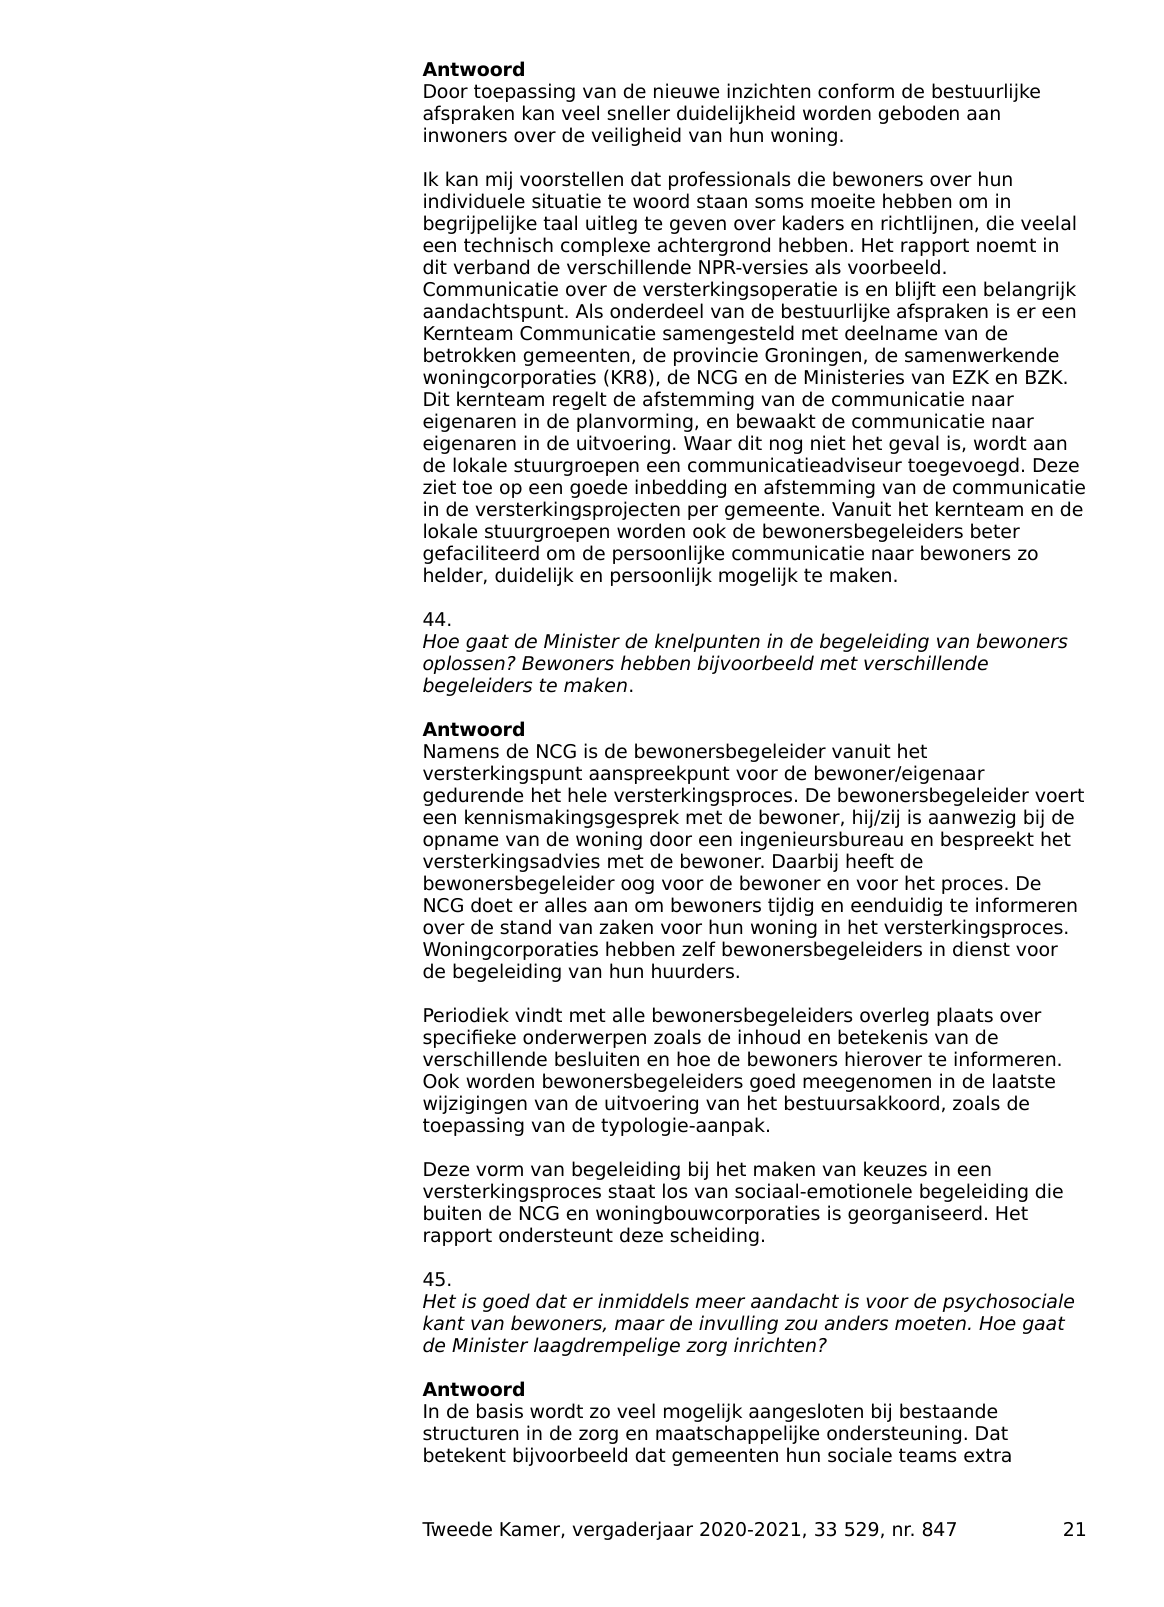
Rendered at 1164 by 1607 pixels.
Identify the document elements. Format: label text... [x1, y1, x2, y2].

text Ik kan mij voorstellen dat professionals die bewoners over hun individuele situatie te woord staan soms moeite hebben om in begrijpelijke taal uitleg te geven over kaders en richtlijnen, die veelal een technisch complexe achtergrond hebben. Het rapport noemt in dit verband de verschillende NPR-versies als voorbeeld. Communicatie over de versterkingsoperatie is en blijft een belangrijk aandachtspunt. Als onderdeel van de bestuurlijke afspraken is er een Kernteam Communicatie samengesteld met deelname van de betrokken gemeenten, de provincie Groningen, de samenwerkende woningcorporaties (KR8), de NCG en de Ministeries van EZK en BZK. Dit kernteam regelt de afstemming van de communicatie naar eigenaren in de planvorming, en bewaakt de communicatie naar eigenaren in de uitvoering. Waar dit nog niet het geval is, wordt aan de lokale stuurgroepen een communicatieadviseur toegevoegd. Deze ziet toe op een goede inbedding en afstemming van de communicatie in de versterkingsprojecten per gemeente. Vanuit het kernteam en de lokale stuurgroepen worden ook de bewonersbegeleiders beter gefaciliteerd om de persoonlijke communicatie naar bewoners zo helder, duidelijk en persoonlijk mogelijk te maken. [422, 169, 1087, 587]
text Deze vorm van begeleiding bij het maken van keuzes in een versterkingsproces staat los van sociaal-emotionele begeleiding die buiten de NCG en woningbouwcorporaties is georganiseerd. Het rapport ondersteunt deze scheiding. [422, 1159, 1087, 1247]
text Hoe gaat de Minister de knelpunten in de begeleiding van bewoners oplossen? Bewoners hebben bijvoorbeeld met verschillende begeleiders te maken. [422, 631, 1087, 697]
subtitle Antwoord [422, 59, 1087, 81]
text 44. [422, 609, 1087, 631]
subtitle Antwoord [422, 719, 1087, 741]
text In de basis wordt zo veel mogelijk aangesloten bij bestaande structuren in de zorg en maatschappelijke ondersteuning. Dat betekent bijvoorbeeld dat gemeenten hun sociale teams extra [422, 1401, 1087, 1467]
subtitle Antwoord [422, 1379, 1087, 1401]
text 45. [422, 1269, 1087, 1291]
text Door toepassing van de nieuwe inzichten conform de bestuurlijke afspraken kan veel sneller duidelijkheid worden geboden aan inwoners over de veiligheid van hun woning. [422, 81, 1087, 147]
text Namens de NCG is de bewonersbegeleider vanuit het versterkingspunt aanspreekpunt voor de bewoner/eigenaar gedurende het hele versterkingsproces. De bewonersbegeleider voert een kennismakingsgesprek met de bewoner, hij/zij is aanwezig bij de opname van de woning door een ingenieursbureau en bespreekt het versterkingsadvies met de bewoner. Daarbij heeft de bewonersbegeleider oog voor de bewoner en voor het proces. De NCG doet er alles aan om bewoners tijdig en eenduidig te informeren over de stand van zaken voor hun woning in het versterkingsproces. Woningcorporaties hebben zelf bewonersbegeleiders in dienst voor de begeleiding van hun huurders. [422, 741, 1087, 983]
text Het is goed dat er inmiddels meer aandacht is voor de psychosociale kant van bewoners, maar de invulling zou anders moeten. Hoe gaat de Minister laagdrempelige zorg inrichten? [422, 1291, 1087, 1357]
text Periodiek vindt met alle bewonersbegeleiders overleg plaats over specifieke onderwerpen zoals de inhoud en betekenis van de verschillende besluiten en hoe de bewoners hierover te informeren. Ook worden bewonersbegeleiders goed meegenomen in de laatste wijzigingen van de uitvoering van het bestuursakkoord, zoals de toepassing van de typologie-aanpak. [422, 1005, 1087, 1137]
